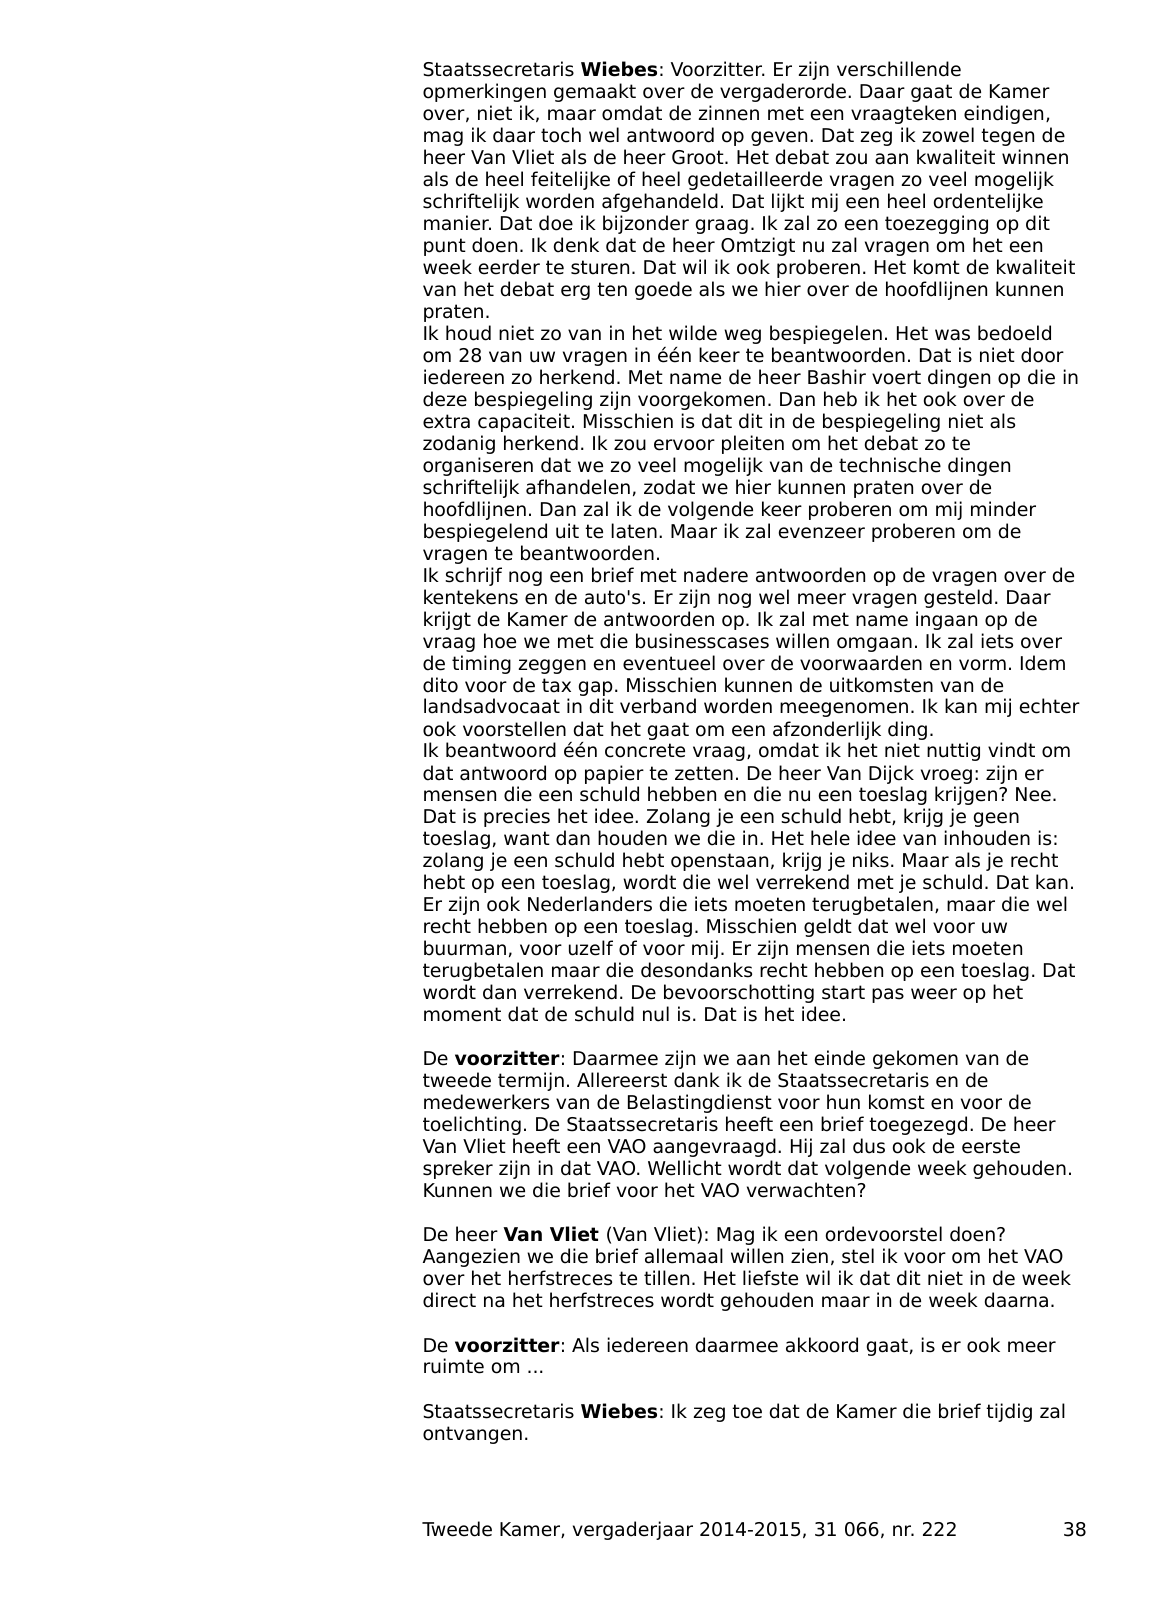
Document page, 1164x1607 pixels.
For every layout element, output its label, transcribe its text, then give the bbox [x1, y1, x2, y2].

text Staatssecretaris Wiebes: Ik zeg toe dat de Kamer die brief tijdig zal ontvangen. [422, 1401, 1087, 1444]
text De heer Van Vliet (Van Vliet): Mag ik een ordevoorstel doen? Aangezien we die brief allemaal willen zien, stel ik voor om het VAO over het herfstreces te tillen. Het liefste wil ik dat dit niet in de week direct na het herfstreces wordt gehouden maar in de week daarna. [422, 1224, 1087, 1312]
text De voorzitter: Als iedereen daarmee akkoord gaat, is er ook meer ruimte om ... [422, 1334, 1087, 1378]
text Ik schrijf nog een brief met nadere antwoorden op de vragen over de kentekens en de auto's. Er zijn nog wel meer vragen gesteld. Daar krijgt de Kamer de antwoorden op. Ik zal met name ingaan op de vraag hoe we met die businesscases willen omgaan. Ik zal iets over de timing zeggen en eventueel over de voorwaarden en vorm. Idem dito voor de tax gap. Misschien kunnen de uitkomsten van de landsadvocaat in dit verband worden meegenomen. Ik kan mij echter ook voorstellen dat het gaat om een afzonderlijk ding. [422, 564, 1087, 740]
text De voorzitter: Daarmee zijn we aan het einde gekomen van de tweede termijn. Allereerst dank ik de Staatssecretaris en de medewerkers van de Belastingdienst voor hun komst en voor de toelichting. De Staatssecretaris heeft een brief toegezegd. De heer Van Vliet heeft een VAO aangevraagd. Hij zal dus ook de eerste spreker zijn in dat VAO. Wellicht wordt dat volgende week gehouden. Kunnen we die brief voor het VAO verwachten? [422, 1048, 1087, 1202]
text Staatssecretaris Wiebes: Voorzitter. Er zijn verschillende opmerkingen gemaakt over de vergaderorde. Daar gaat de Kamer over, niet ik, maar omdat de zinnen met een vraagteken eindigen, mag ik daar toch wel antwoord op geven. Dat zeg ik zowel tegen de heer Van Vliet als de heer Groot. Het debat zou aan kwaliteit winnen als de heel feitelijke of heel gedetailleerde vragen zo veel mogelijk schriftelijk worden afgehandeld. Dat lijkt mij een heel ordentelijke manier. Dat doe ik bijzonder graag. Ik zal zo een toezegging op dit punt doen. Ik denk dat de heer Omtzigt nu zal vragen om het een week eerder te sturen. Dat wil ik ook proberen. Het komt de kwaliteit van het debat erg ten goede als we hier over de hoofdlijnen kunnen praten. [422, 59, 1087, 323]
text Ik houd niet zo van in het wilde weg bespiegelen. Het was bedoeld om 28 van uw vragen in één keer te beantwoorden. Dat is niet door iedereen zo herkend. Met name de heer Bashir voert dingen op die in deze bespiegeling zijn voorgekomen. Dan heb ik het ook over de extra capaciteit. Misschien is dat dit in de bespiegeling niet als zodanig herkend. Ik zou ervoor pleiten om het debat zo te organiseren dat we zo veel mogelijk van de technische dingen schriftelijk afhandelen, zodat we hier kunnen praten over de hoofdlijnen. Dan zal ik de volgende keer proberen om mij minder bespiegelend uit te laten. Maar ik zal evenzeer proberen om de vragen te beantwoorden. [422, 323, 1087, 564]
text Ik beantwoord één concrete vraag, omdat ik het niet nuttig vindt om dat antwoord op papier te zetten. De heer Van Dijck vroeg: zijn er mensen die een schuld hebben en die nu een toeslag krijgen? Nee. Dat is precies het idee. Zolang je een schuld hebt, krijg je geen toeslag, want dan houden we die in. Het hele idee van inhouden is: zolang je een schuld hebt openstaan, krijg je niks. Maar als je recht hebt op een toeslag, wordt die wel verrekend met je schuld. Dat kan. Er zijn ook Nederlanders die iets moeten terugbetalen, maar die wel recht hebben op een toeslag. Misschien geldt dat wel voor uw buurman, voor uzelf of voor mij. Er zijn mensen die iets moeten terugbetalen maar die desondanks recht hebben op een toeslag. Dat wordt dan verrekend. De bevoorschotting start pas weer op het moment dat de schuld nul is. Dat is het idee. [422, 740, 1087, 1026]
